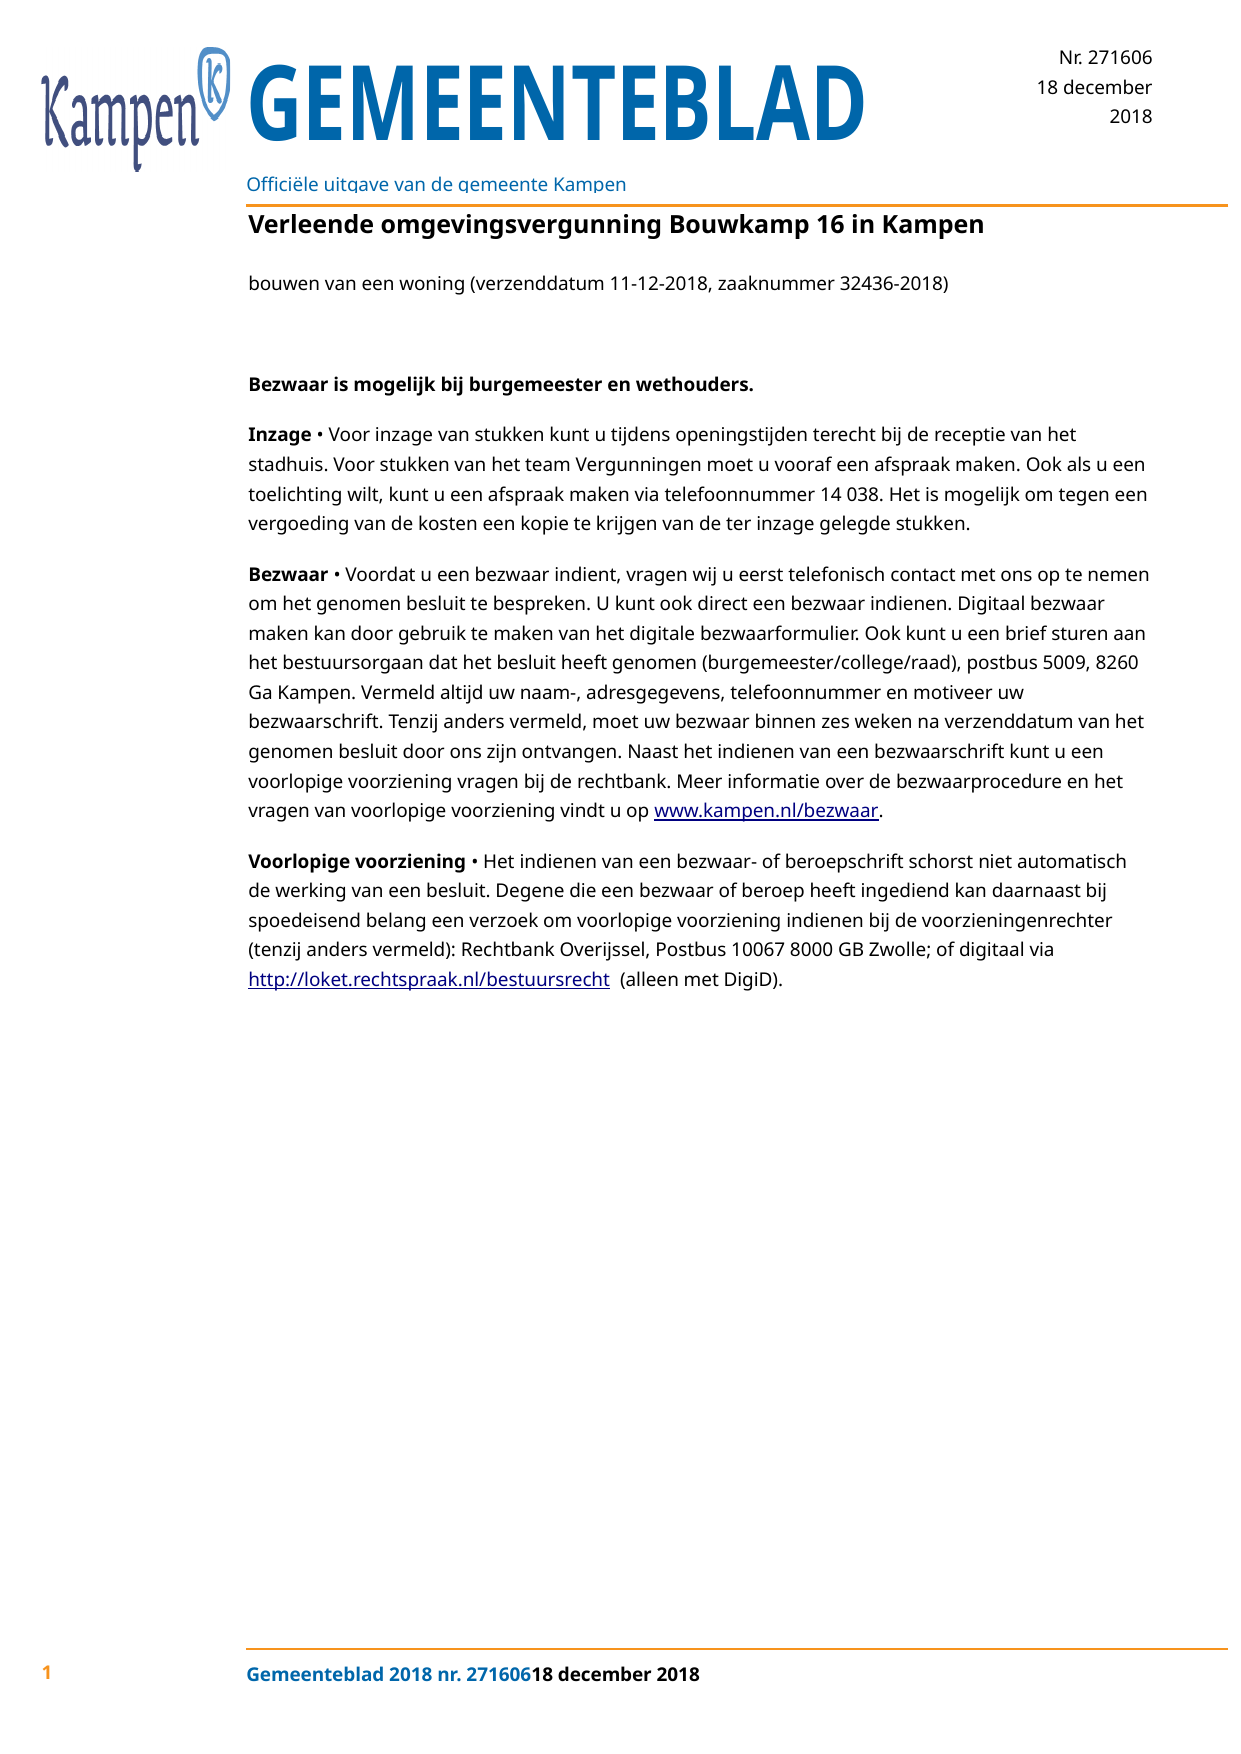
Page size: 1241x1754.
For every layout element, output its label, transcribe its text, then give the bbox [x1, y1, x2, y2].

text bouwen van een woning (verzenddatum 11-12-2018, zaaknummer 32436-2018) [248, 270, 1152, 296]
text Voorlopige voorziening • Het indienen van een bezwaar- of beroepschrift schorst niet automatisch de werking van een besluit. Degene die een bezwaar of beroep heeft ingediend kan daarnaast bij spoedeisend belang een verzoek om voorlopige voorziening indienen bij de voorzieningenrechter (tenzij anders vermeld): Rechtbank Overijssel, Postbus 10067 8000 GB Zwolle; of digitaal via http://loket.rechtspraak.nl/bestuursrecht (alleen met DigiD). [248, 848, 1152, 992]
text Inzage • Voor inzage van stukken kunt u tijdens openingstijden terecht bij de receptie van het stadhuis. Voor stukken van het team Vergunningen moet u vooraf een afspraak maken. Ook als u een toelichting wilt, kunt u een afspraak maken via telefoonnummer 14 038. Het is mogelijk om tegen een vergoeding van de kosten een kopie te krijgen van de ter inzage gelegde stukken. [248, 422, 1152, 536]
text Bezwaar is mogelijk bij burgemeester en wethouders. [248, 371, 1152, 397]
text Bezwaar • Voordat u een bezwaar indient, vragen wij u eerst telefonisch contact met ons op te nemen om het genomen besluit te bespreken. U kunt ook direct een bezwaar indienen. Digitaal bezwaar maken kan door gebruik te maken van het digitale bezwaarformulier. Ook kunt u een brief sturen aan het bestuursorgaan dat het besluit heeft genomen (burgemeester/college/raad), postbus 5009, 8260 Ga Kampen. Vermeld altijd uw naam-, adresgegevens, telefoonnummer en motiveer uw bezwaarschrift. Tenzij anders vermeld, moet uw bezwaar binnen zes weken na verzenddatum van het genomen besluit door ons zijn ontvangen. Naast het indienen van een bezwaarschrift kunt u een voorlopige voorziening vragen bij de rechtbank. Meer informatie over de bezwaarprocedure en het vragen van voorlopige voorziening vindt u op www.kampen.nl/bezwaar. [248, 561, 1152, 823]
picture [41, 47, 231, 172]
text Verleende omgevingsvergunning Bouwkamp 16 in Kampen [248, 207, 1152, 241]
